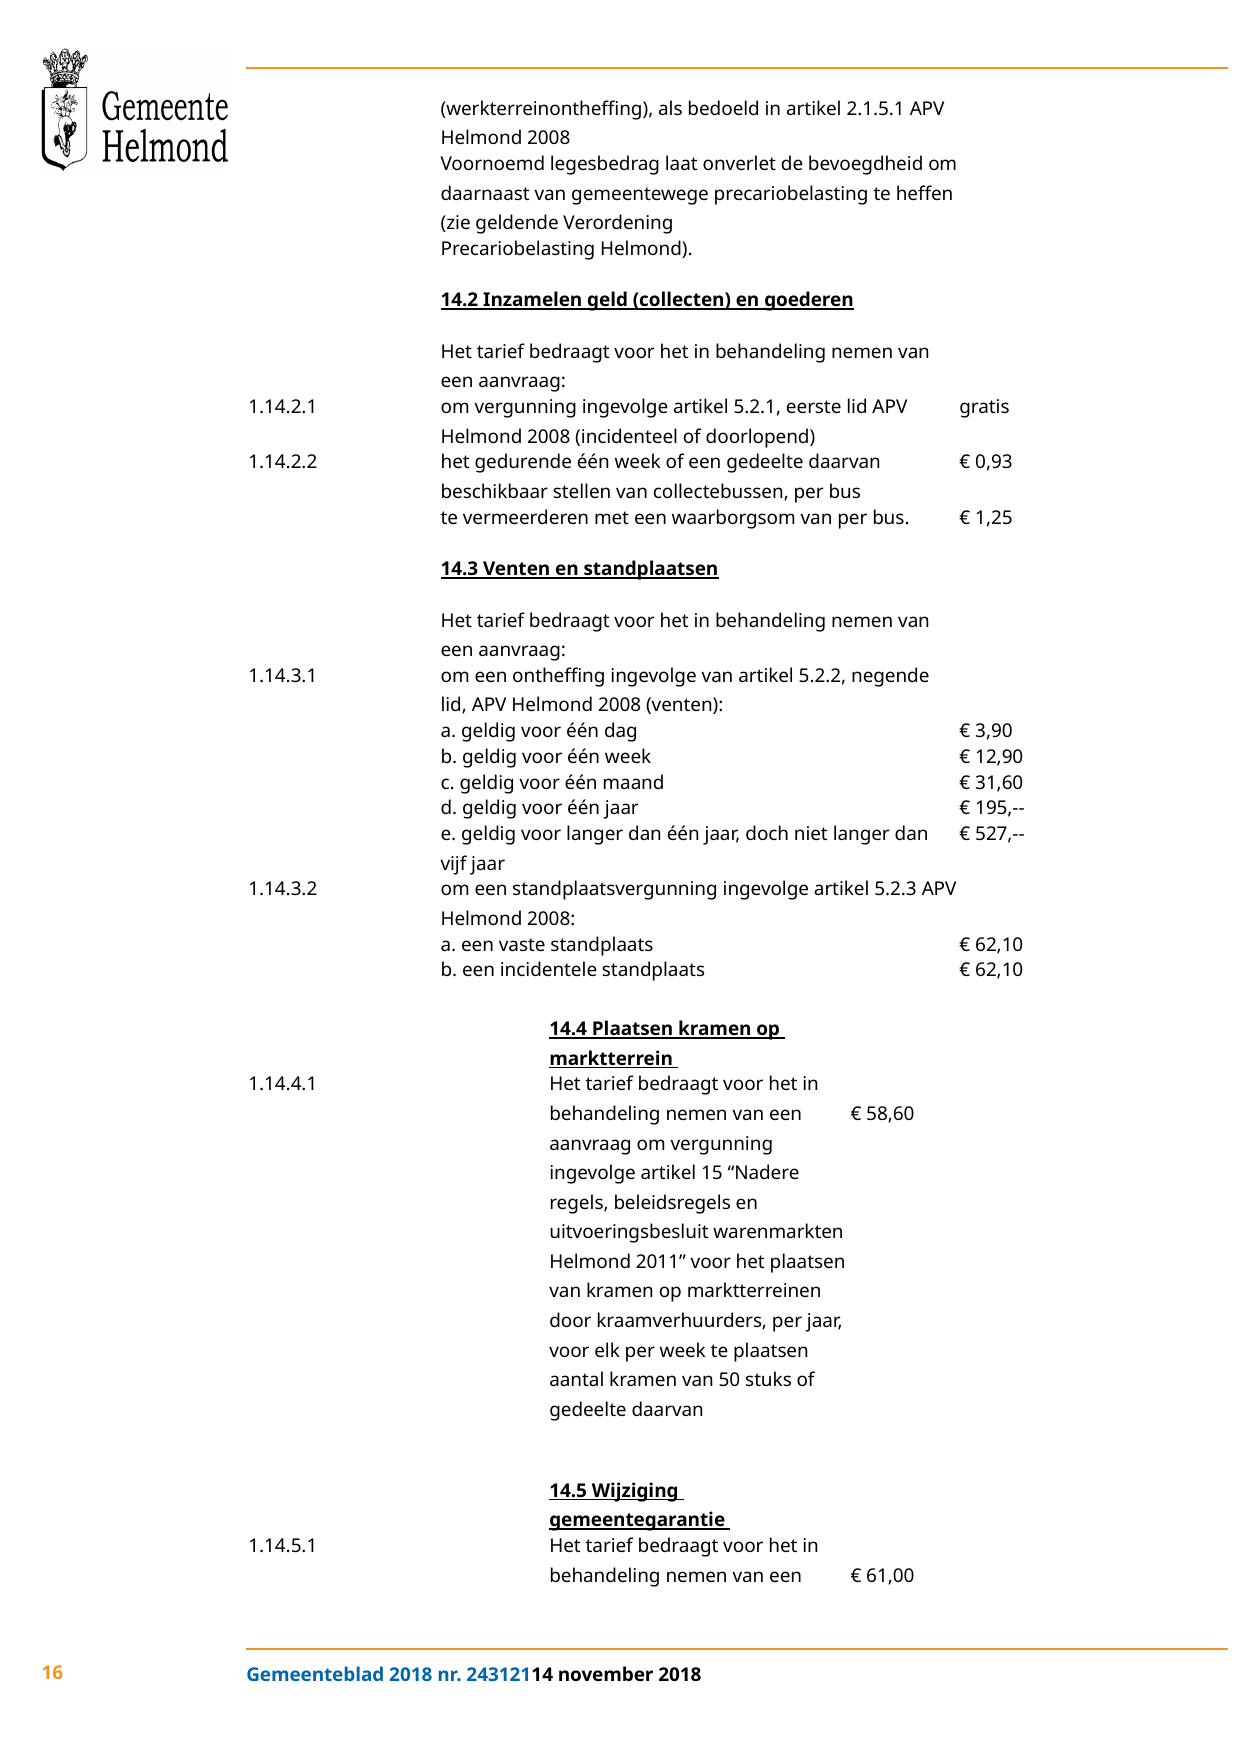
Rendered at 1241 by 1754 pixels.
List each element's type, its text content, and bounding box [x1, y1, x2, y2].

table_cell [248, 338, 440, 393]
table_cell [959, 581, 1152, 607]
table_cell € 3,90 [959, 718, 1152, 743]
table_cell € 31,60 [959, 769, 1152, 794]
table_cell [959, 876, 1152, 931]
table_header [248, 1015, 549, 1071]
table_cell Het tarief bedraagt voor het in behandeling nemen van een aanvraag om vergunning ingevolge artikel 15 “Nadere regels, beleidsregels en uitvoeringsbesluit warenmarkten Helmond 2011” voor het plaatsen van kramen op marktterreinen door kraamverhuurders, per jaar, voor elk per week te plaatsen aantal kramen van 50 stuks of gedeelte daarvan [549, 1071, 850, 1451]
table_cell [248, 530, 440, 555]
table_cell € 1,25 [959, 504, 1152, 529]
table_cell € 62,10 [959, 957, 1152, 982]
table_cell Voornoemd legesbedrag laat onverlet de bevoegdheid om daarnaast van gemeentewege precariobelasting te heffen (zie geldende Verordening [440, 150, 959, 235]
table_cell Precariobelasting Helmond). [440, 235, 959, 261]
table_cell [248, 957, 440, 982]
table_cell [959, 338, 1152, 393]
table_cell [248, 95, 440, 150]
table_cell [248, 820, 440, 876]
table_cell € 61,00 [850, 1533, 1152, 1588]
table_cell 1.14.4.1 [248, 1071, 549, 1451]
table_cell [959, 530, 1152, 555]
table_cell [959, 261, 1152, 286]
table_cell e. geldig voor langer dan één jaar, doch niet langer dan vijf jaar [440, 820, 959, 876]
table_cell [248, 504, 440, 529]
table_cell d. geldig voor één jaar [440, 795, 959, 820]
table_cell 1.14.2.2 [248, 449, 440, 504]
table_header [850, 1015, 1152, 1071]
table_cell [959, 555, 1152, 581]
table_cell [248, 555, 440, 581]
table_cell b. een incidentele standplaats [440, 957, 959, 982]
table_cell om vergunning ingevolge artikel 5.2.1, eerste lid APV Helmond 2008 (incidenteel of doorlopend) [440, 393, 959, 448]
table_cell [248, 1451, 549, 1477]
table_cell [248, 718, 440, 743]
table_cell om een standplaatsvergunning ingevolge artikel 5.2.3 APV Helmond 2008: [440, 876, 959, 931]
table_cell [248, 743, 440, 769]
table_cell [248, 312, 440, 338]
table_cell [248, 769, 440, 794]
table_cell het gedurende één week of een gedeelte daarvan beschikbaar stellen van collectebussen, per bus [440, 449, 959, 504]
table_cell a. geldig voor één dag [440, 718, 959, 743]
table_cell te vermeerderen met een waarborgsom van per bus. [440, 504, 959, 529]
table_cell [248, 261, 440, 286]
table_cell [959, 95, 1152, 150]
table_cell Het tarief bedraagt voor het in behandeling nemen van een aanvraag: [440, 607, 959, 662]
table_cell a. een vaste standplaats [440, 931, 959, 957]
table_cell [248, 235, 440, 261]
table_cell [440, 530, 959, 555]
table_cell 1.14.2.1 [248, 393, 440, 448]
table_cell 1.14.3.2 [248, 876, 440, 931]
table_cell [959, 312, 1152, 338]
table_cell [959, 235, 1152, 261]
table_cell [959, 662, 1152, 717]
table_cell 1.14.3.1 [248, 662, 440, 717]
table_cell € 195,-- [959, 795, 1152, 820]
table_cell 14.2 Inzamelen geld (collecten) en goederen [440, 286, 959, 312]
table_cell c. geldig voor één maand [440, 769, 959, 794]
table_cell € 0,93 [959, 449, 1152, 504]
table_cell om een ontheffing ingevolge van artikel 5.2.2, negende lid, APV Helmond 2008 (venten): [440, 662, 959, 717]
table_cell Het tarief bedraagt voor het in behandeling nemen van een aanvraag: [440, 338, 959, 393]
table_cell [959, 607, 1152, 662]
table_cell [440, 312, 959, 338]
table_cell [248, 607, 440, 662]
table_cell 14.5 Wijziging gemeentegarantie [549, 1477, 850, 1532]
table_cell [440, 261, 959, 286]
table_cell [248, 581, 440, 607]
table_cell [850, 1451, 1152, 1477]
table_cell [850, 1477, 1152, 1532]
table_cell [248, 795, 440, 820]
table_cell € 12,90 [959, 743, 1152, 769]
table_cell gratis [959, 393, 1152, 448]
table_cell [248, 931, 440, 957]
table_cell [440, 581, 959, 607]
table_cell 1.14.5.1 [248, 1533, 549, 1588]
table_cell [248, 1477, 549, 1532]
table_cell b. geldig voor één week [440, 743, 959, 769]
table_cell [549, 1451, 850, 1477]
table_cell (werkterreinontheffing), als bedoeld in artikel 2.1.5.1 APV Helmond 2008 [440, 95, 959, 150]
table_cell € 62,10 [959, 931, 1152, 957]
table_cell [959, 150, 1152, 235]
table_cell 14.3 Venten en standplaatsen [440, 555, 959, 581]
table_cell [959, 286, 1152, 312]
table_cell Het tarief bedraagt voor het in behandeling nemen van een [549, 1533, 850, 1588]
table_cell € 527,-- [959, 820, 1152, 876]
picture [41, 47, 231, 172]
table_header 14.4 Plaatsen kramen op marktterrein [549, 1015, 850, 1071]
table_cell [248, 286, 440, 312]
table_cell [248, 150, 440, 235]
table_cell € 58,60 [850, 1071, 1152, 1451]
